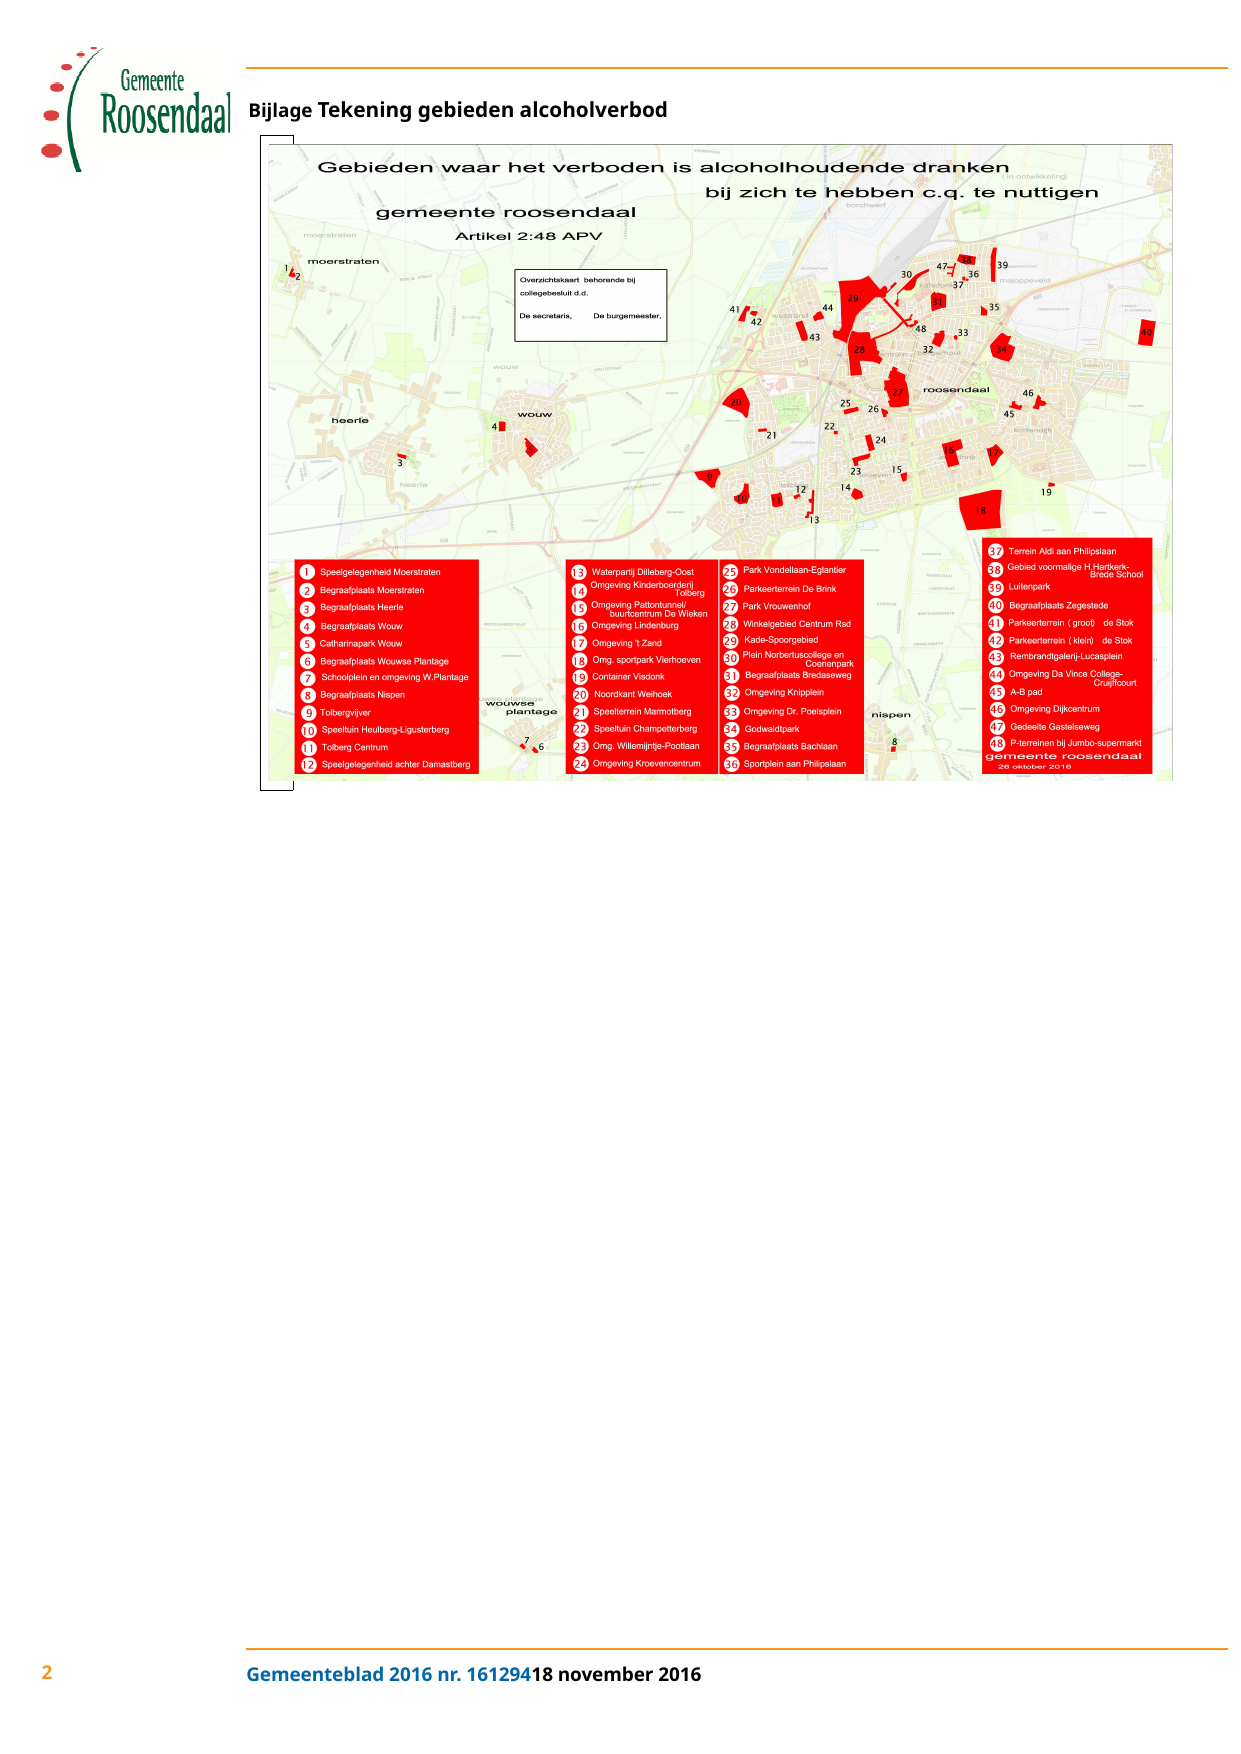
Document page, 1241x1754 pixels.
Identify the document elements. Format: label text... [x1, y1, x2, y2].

picture [268, 144, 1173, 781]
text Bijlage Tekening gebieden alcoholverbod [248, 95, 1152, 123]
picture [41, 47, 231, 172]
